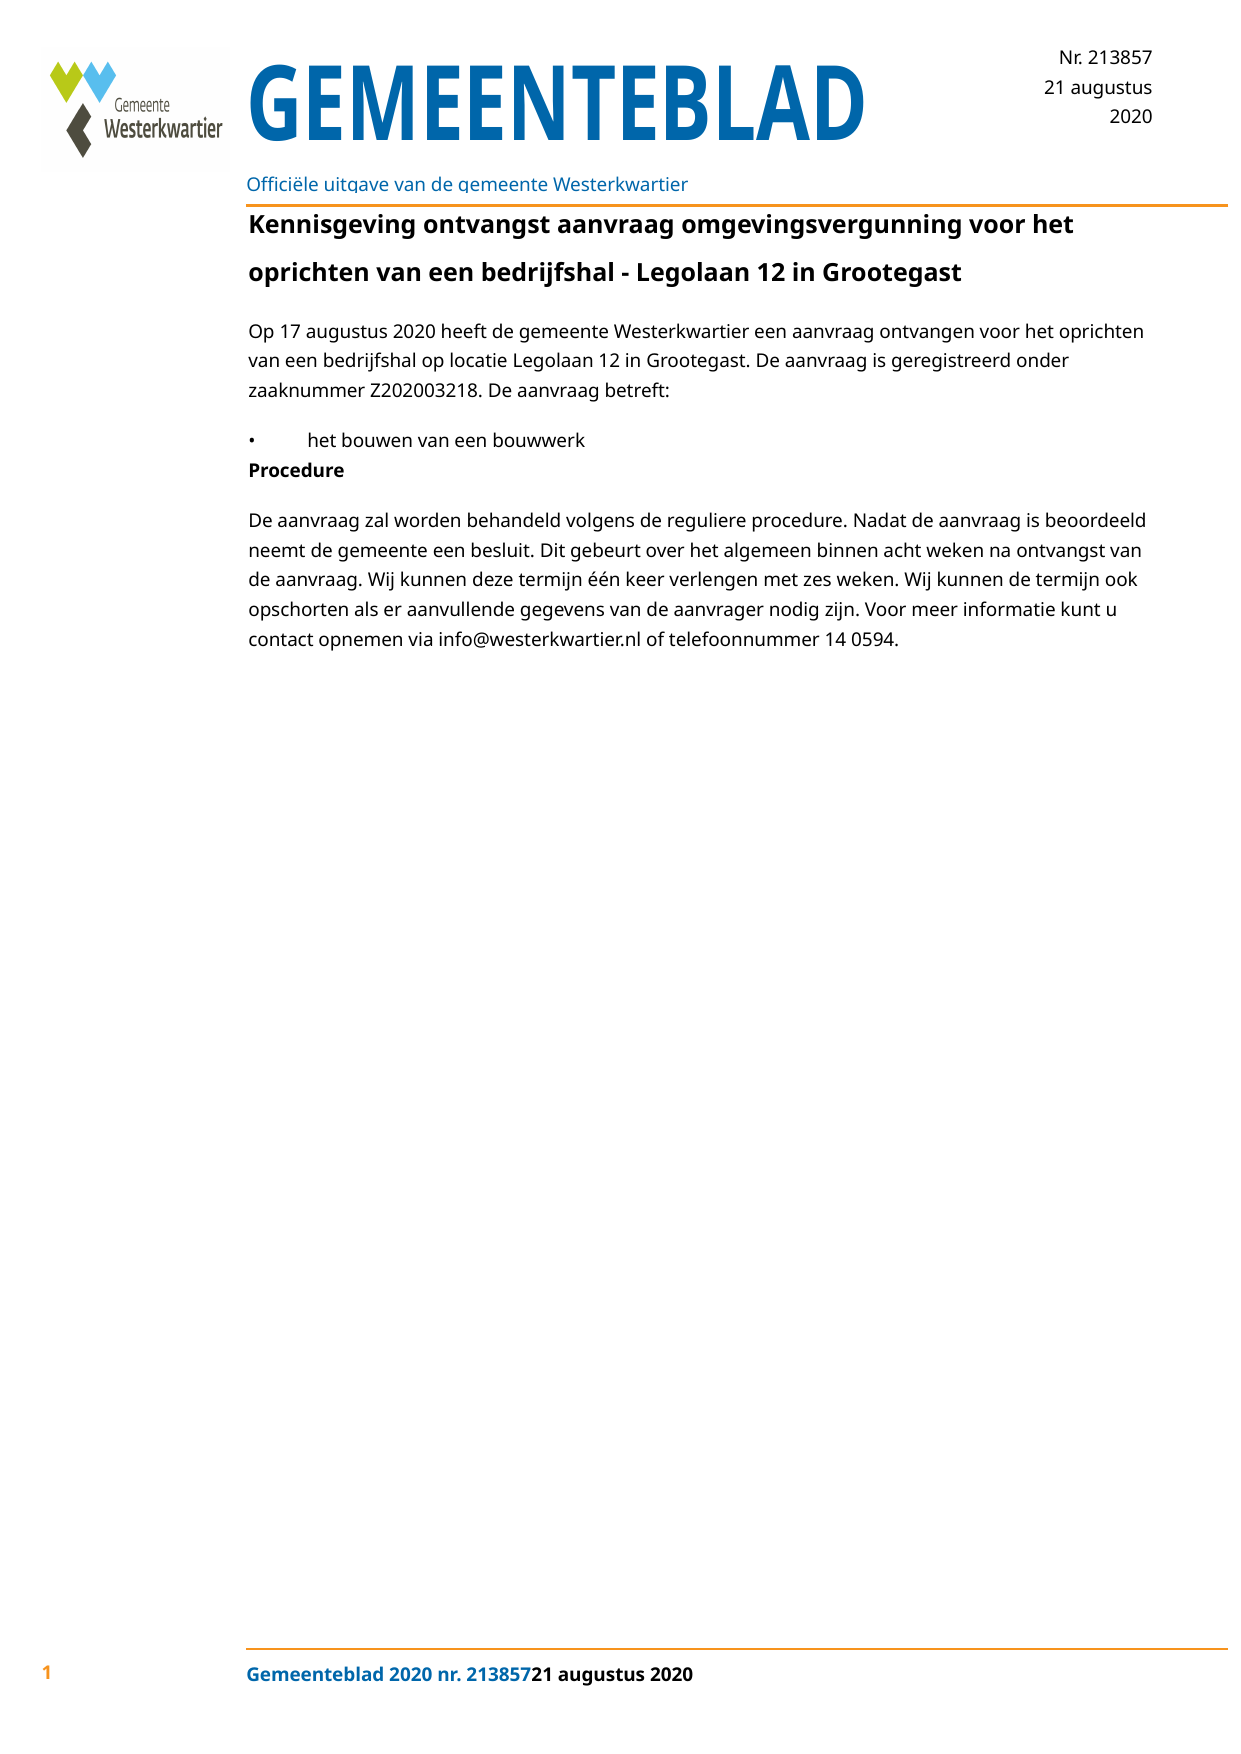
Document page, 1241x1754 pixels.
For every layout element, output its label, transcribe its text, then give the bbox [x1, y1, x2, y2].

text Procedure [248, 457, 1152, 483]
text Kennisgeving ontvangst aanvraag omgevingsvergunning voor het oprichten van een bedrijfshal - Legolaan 12 in Grootegast [248, 207, 1152, 288]
text De aanvraag zal worden behandeld volgens de reguliere procedure. Nadat de aanvraag is beoordeeld neemt de gemeente een besluit. Dit gebeurt over het algemeen binnen acht weken na ontvangst van de aanvraag. Wij kunnen deze termijn één keer verlengen met zes weken. Wij kunnen de termijn ook opschorten als er aanvullende gegevens van de aanvrager nodig zijn. Voor meer informatie kunt u contact opnemen via info@westerkwartier.nl of telefoonnummer 14 0594. [248, 507, 1152, 652]
list het bouwen van een bouwwerk [248, 427, 1152, 453]
text Op 17 augustus 2020 heeft de gemeente Westerkwartier een aanvraag ontvangen voor het oprichten van een bedrijfshal op locatie Legolaan 12 in Grootegast. De aanvraag is geregistreerd onder zaaknummer Z202003218. De aanvraag betreft: [248, 318, 1152, 403]
picture [41, 47, 231, 172]
